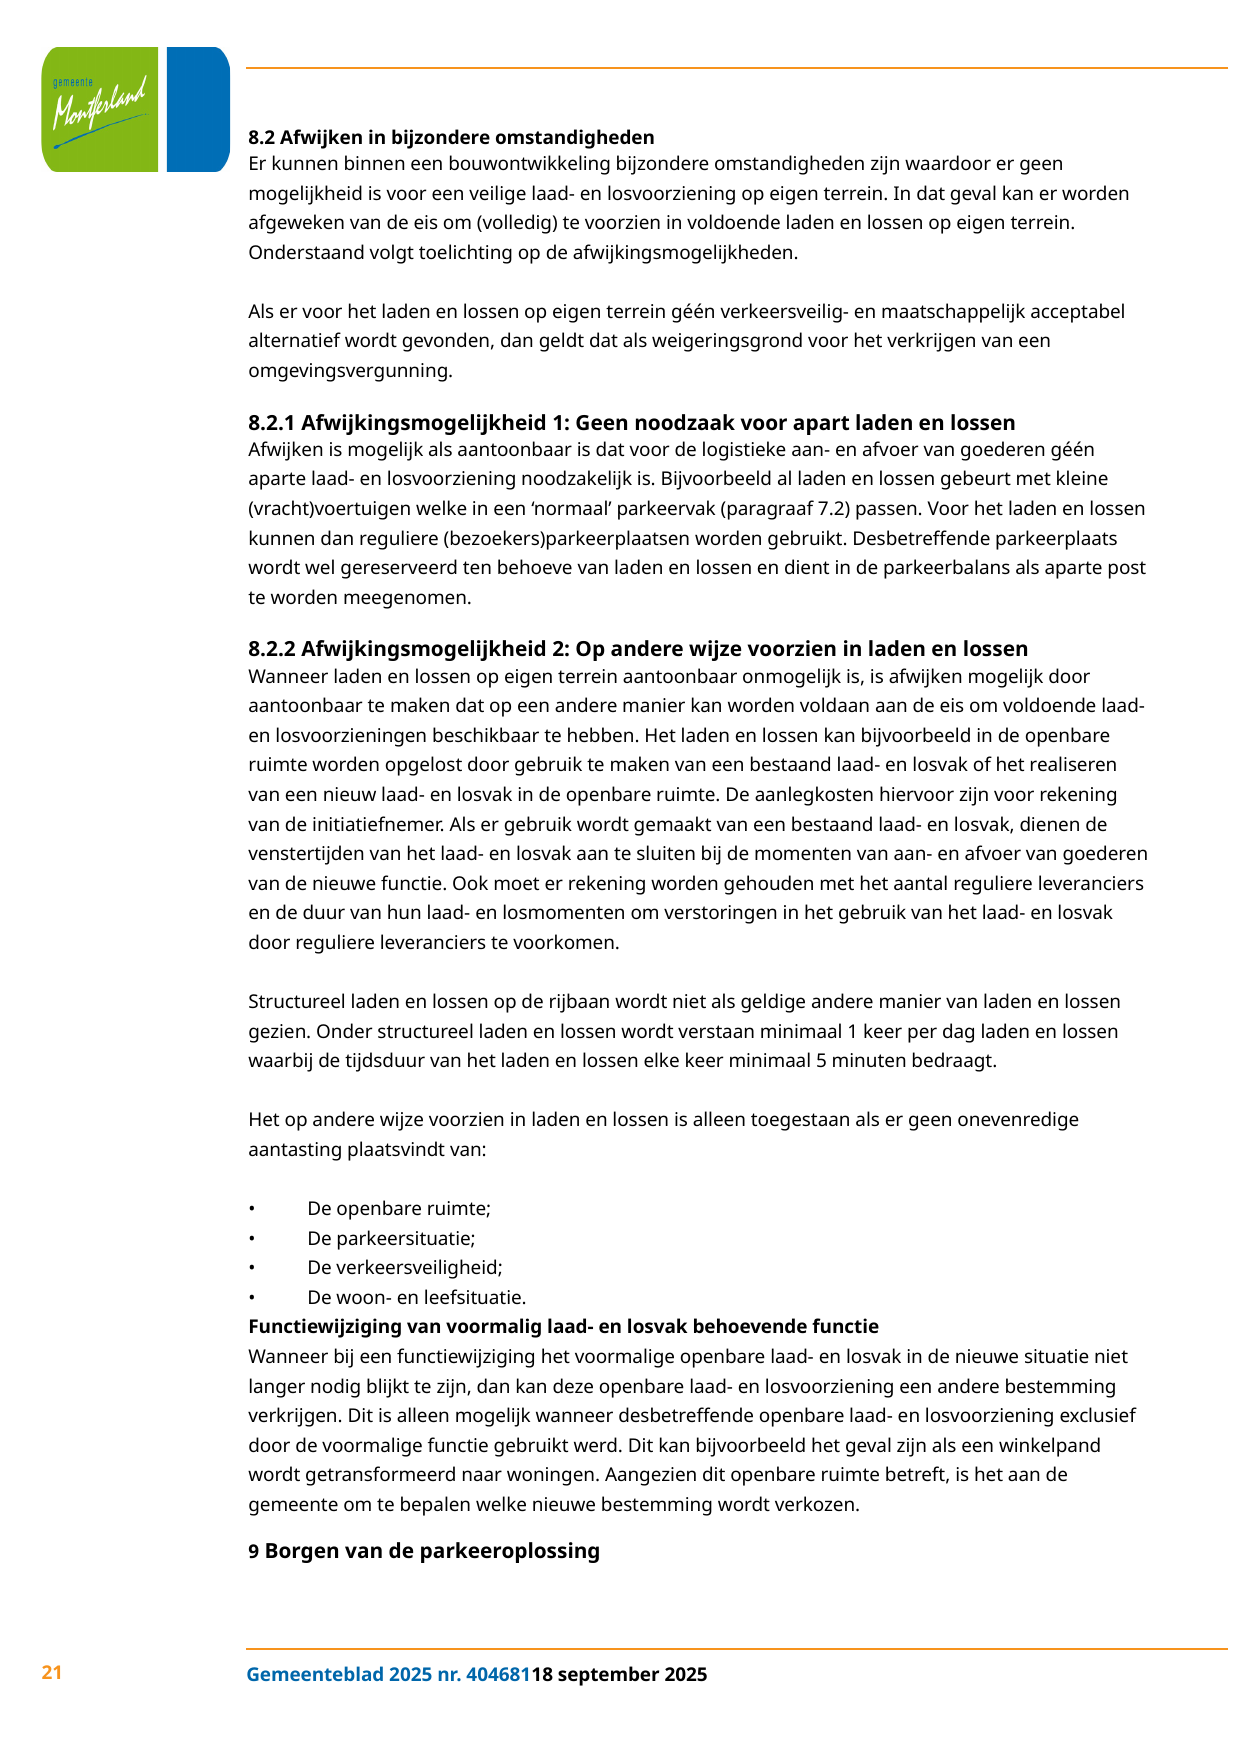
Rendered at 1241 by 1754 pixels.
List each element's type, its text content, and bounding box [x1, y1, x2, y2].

text 8.2.2 Afwijkingsmogelijkheid 2: Op andere wijze voorzien in laden en lossen [248, 634, 1152, 663]
text Wanneer laden en lossen op eigen terrein aantoonbaar onmogelijk is, is afwijken mogelijk door aantoonbaar te maken dat op een andere manier kan worden voldaan aan de eis om voldoende laad- en losvoorzieningen beschikbaar te hebben. Het laden en lossen kan bijvoorbeeld in de openbare ruimte worden opgelost door gebruik te maken van een bestaand laad- en losvak of het realiseren van een nieuw laad- en losvak in de openbare ruimte. De aanlegkosten hiervoor zijn voor rekening van de initiatiefnemer. Als er gebruik wordt gemaakt van een bestaand laad- en losvak, dienen de venstertijden van het laad- en losvak aan te sluiten bij de momenten van aan- en afvoer van goederen van de nieuwe functie. Ook moet er rekening worden gehouden met het aantal reguliere leveranciers en de duur van hun laad- en losmomenten om verstoringen in het gebruik van het laad- en losvak door reguliere leveranciers te voorkomen. [248, 663, 1152, 955]
text Als er voor het laden en lossen op eigen terrein géén verkeersveilig- en maatschappelijk acceptabel alternatief wordt gevonden, dan geldt dat als weigeringsgrond voor het verkrijgen van een omgevingsvergunning. [248, 298, 1152, 383]
text Structureel laden en lossen op de rijbaan wordt niet als geldige andere manier van laden en lossen gezien. Onder structureel laden en lossen wordt verstaan minimaal 1 keer per dag laden en lossen waarbij de tijdsduur van het laden en lossen elke keer minimaal 5 minuten bedraagt. [248, 988, 1152, 1073]
table_header Functiewijziging van voormalig laad- en losvak behoevende functie Wanneer bij een functiewijziging het voormalige openbare laad- en losvak in de nieuwe situatie niet langer nodig blijkt te zijn, dan kan deze openbare laad- en losvoorziening een andere bestemming verkrijgen. Dit is alleen mogelijk wanneer desbetreffende openbare laad- en losvoorziening exclusief door de voormalige functie gebruikt werd. Dit kan bijvoorbeeld het geval zijn als een winkelpand wordt getransformeerd naar woningen. Aangezien dit openbare ruimte betreft, is het aan de gemeente om te bepalen welke nieuwe bestemming wordt verkozen. [248, 1314, 1152, 1517]
list De woon- en leefsituatie. [248, 1284, 1152, 1310]
text Afwijken is mogelijk als aantoonbaar is dat voor de logistieke aan- en afvoer van goederen géén aparte laad- en losvoorziening noodzakelijk is. Bijvoorbeeld al laden en lossen gebeurt met kleine (vracht)voertuigen welke in een ‘normaal’ parkeervak (paragraaf 7.2) passen. Voor het laden en lossen kunnen dan reguliere (bezoekers)parkeerplaatsen worden gebruikt. Desbetreffende parkeerplaats wordt wel gereserveerd ten behoeve van laden en lossen en dient in de parkeerbalans als aparte post te worden meegenomen. [248, 436, 1152, 610]
text 9 Borgen van de parkeeroplossing [248, 1536, 1152, 1565]
list De openbare ruimte; [248, 1195, 1152, 1221]
picture [41, 47, 231, 172]
text 8.2.1 Afwijkingsmogelijkheid 1: Geen noodzaak voor apart laden en lossen [248, 408, 1152, 436]
text Het op andere wijze voorzien in laden en lossen is alleen toegestaan als er geen onevenredige aantasting plaatsvindt van: [248, 1107, 1152, 1162]
list De verkeersveiligheid; [248, 1254, 1152, 1280]
list De parkeersituatie; [248, 1225, 1152, 1251]
text Er kunnen binnen een bouwontwikkeling bijzondere omstandigheden zijn waardoor er geen mogelijkheid is voor een veilige laad- en losvoorziening op eigen terrein. In dat geval kan er worden afgeweken van de eis om (volledig) te voorzien in voldoende laden en lossen op eigen terrein. Onderstaand volgt toelichting op de afwijkingsmogelijkheden. [248, 150, 1152, 264]
text 8.2 Afwijken in bijzondere omstandigheden [248, 124, 1152, 150]
